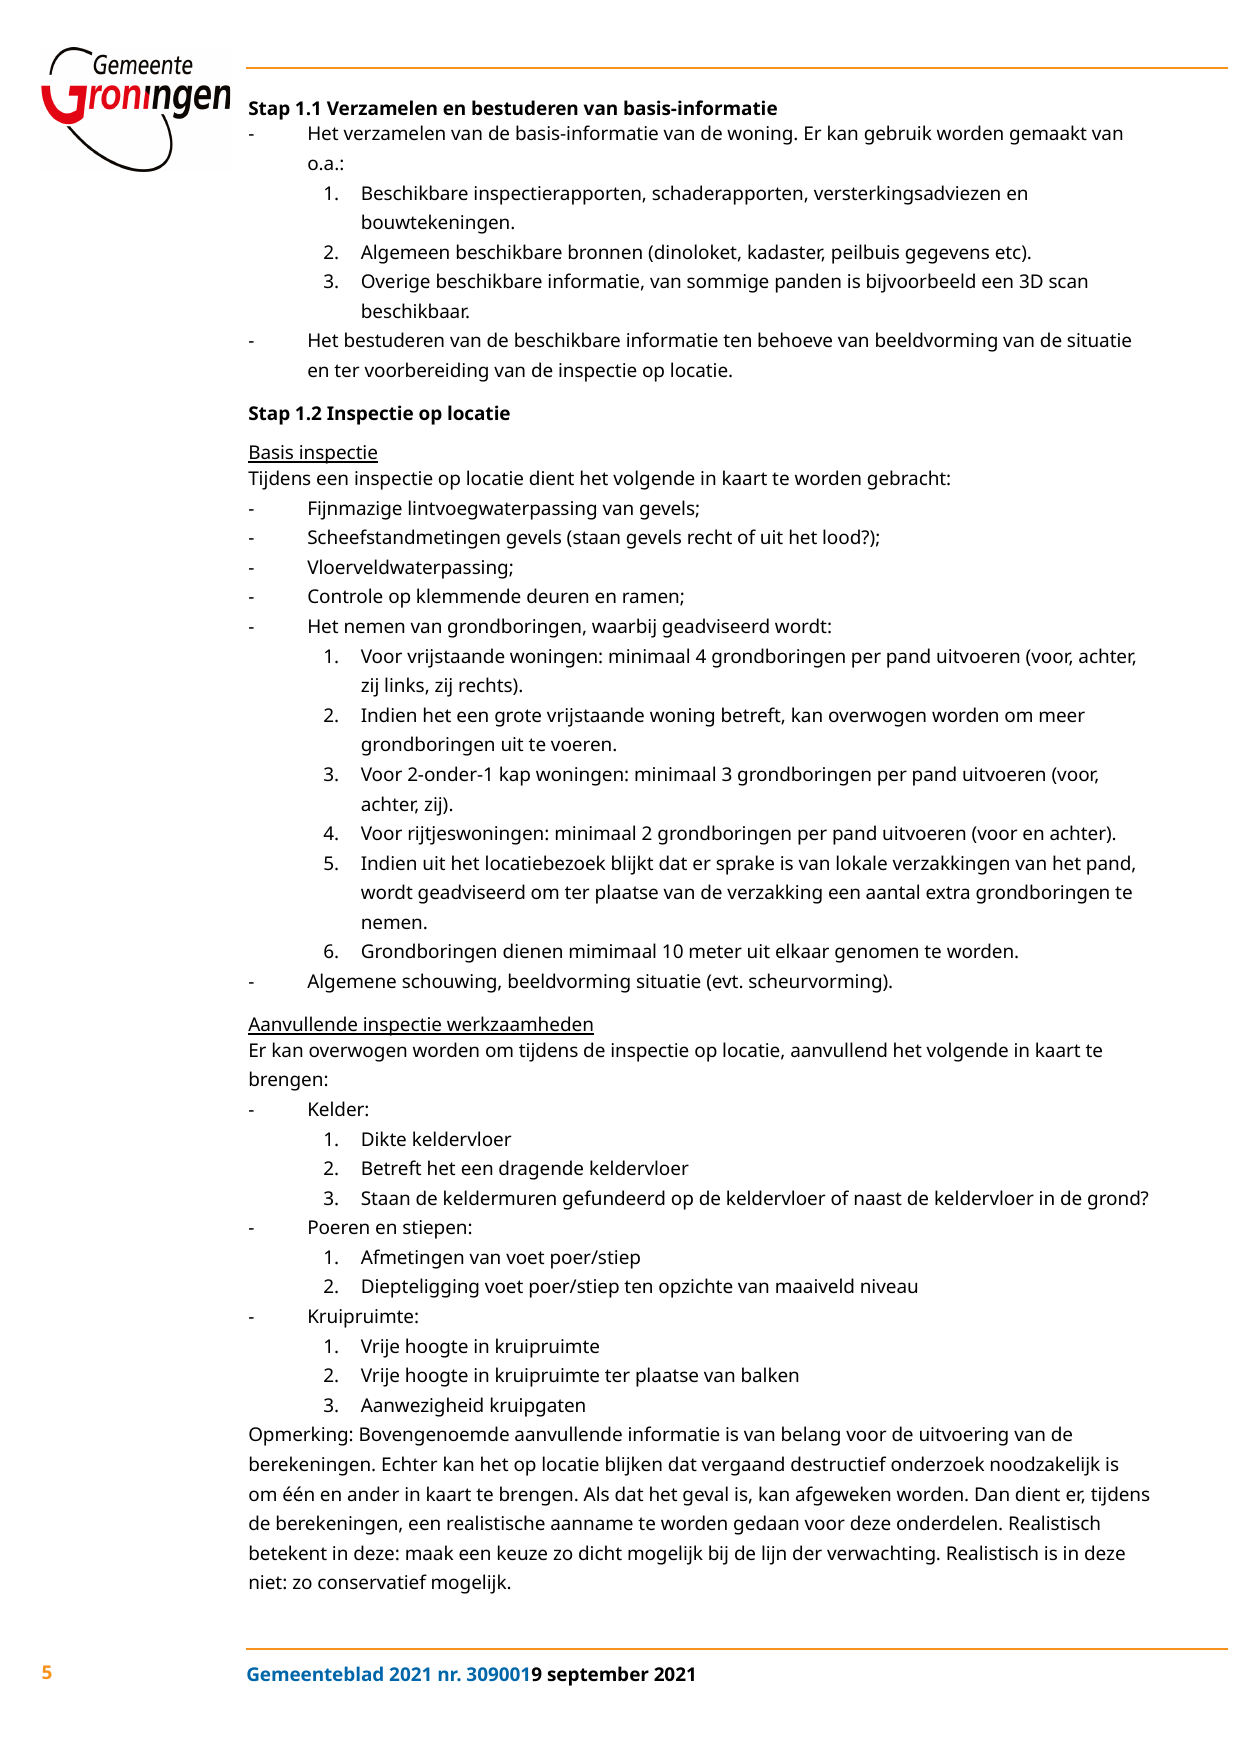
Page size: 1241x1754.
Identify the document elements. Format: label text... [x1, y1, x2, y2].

list Vrije hoogte in kruipruimte [323, 1333, 1152, 1359]
list Poeren en stiepen: [248, 1214, 1152, 1240]
list Voor vrijstaande woningen: minimaal 4 grondboringen per pand uitvoeren (voor, achter, zij links, zij rechts). [323, 643, 1152, 698]
text Tijdens een inspectie op locatie dient het volgende in kaart te worden gebracht: [248, 465, 1152, 491]
list Algemene schouwing, beeldvorming situatie (evt. scheurvorming). [248, 968, 1152, 994]
list Afmetingen van voet poer/stiep [323, 1244, 1152, 1270]
list Staan de keldermuren gefundeerd op de keldervloer of naast de keldervloer in de grond? [323, 1185, 1152, 1211]
list Vloerveldwaterpassing; [248, 554, 1152, 580]
list Overige beschikbare informatie, van sommige panden is bijvoorbeeld een 3D scan beschikbaar. [323, 268, 1152, 324]
text Stap 1.1 Verzamelen en bestuderen van basis-informatie [248, 95, 1152, 121]
list Beschikbare inspectierapporten, schaderapporten, versterkingsadviezen en bouwtekeningen. [323, 180, 1152, 235]
list Fijnmazige lintvoegwaterpassing van gevels; [248, 495, 1152, 521]
text Er kan overwogen worden om tijdens de inspectie op locatie, aanvullend het volgende in kaart te brengen: [248, 1037, 1152, 1092]
list Algemeen beschikbare bronnen (dinoloket, kadaster, peilbuis gegevens etc). [323, 239, 1152, 264]
text Aanvullende inspectie werkzaamheden [248, 1011, 1152, 1037]
list Diepteligging voet poer/stiep ten opzichte van maaiveld niveau [323, 1274, 1152, 1299]
list Het bestuderen van de beschikbare informatie ten behoeve van beeldvorming van de situatie en ter voorbereiding van de inspectie op locatie. [248, 328, 1152, 383]
list Voor rijtjeswoningen: minimaal 2 grondboringen per pand uitvoeren (voor en achter). [323, 820, 1152, 846]
text Opmerking: Bovengenoemde aanvullende informatie is van belang voor de uitvoering van de berekeningen. Echter kan het op locatie blijken dat vergaand destructief onderzoek noodzakelijk is om één en ander in kaart te brengen. Als dat het geval is, kan afgeweken worden. Dan dient er, tijdens de berekeningen, een realistische aanname te worden gedaan voor deze onderdelen. Realistisch betekent in deze: maak een keuze zo dicht mogelijk bij de lijn der verwachting. Realistisch is in deze niet: zo conservatief mogelijk. [248, 1422, 1152, 1595]
list Indien het een grote vrijstaande woning betreft, kan overwogen worden om meer grondboringen uit te voeren. [323, 702, 1152, 757]
text Stap 1.2 Inspectie op locatie [248, 400, 1152, 426]
picture [41, 47, 231, 172]
list Scheefstandmetingen gevels (staan gevels recht of uit het lood?); [248, 524, 1152, 550]
list Het verzamelen van de basis-informatie van de woning. Er kan gebruik worden gemaakt van o.a.: [248, 121, 1152, 176]
list Kelder: [248, 1096, 1152, 1122]
text Basis inspectie [248, 439, 1152, 465]
list Voor 2-onder-1 kap woningen: minimaal 3 grondboringen per pand uitvoeren (voor, achter, zij). [323, 761, 1152, 816]
list Aanwezigheid kruipgaten [323, 1392, 1152, 1418]
list Betreft het een dragende keldervloer [323, 1155, 1152, 1181]
list Kruipruimte: [248, 1303, 1152, 1329]
list Het nemen van grondboringen, waarbij geadviseerd wordt: [248, 613, 1152, 639]
list Grondboringen dienen mimimaal 10 meter uit elkaar genomen te worden. [323, 939, 1152, 964]
list Controle op klemmende deuren en ramen; [248, 584, 1152, 609]
list Indien uit het locatiebezoek blijkt dat er sprake is van lokale verzakkingen van het pand, wordt geadviseerd om ter plaatse van de verzakking een aantal extra grondboringen te nemen. [323, 850, 1152, 935]
list Dikte keldervloer [323, 1126, 1152, 1152]
list Vrije hoogte in kruipruimte ter plaatse van balken [323, 1362, 1152, 1388]
